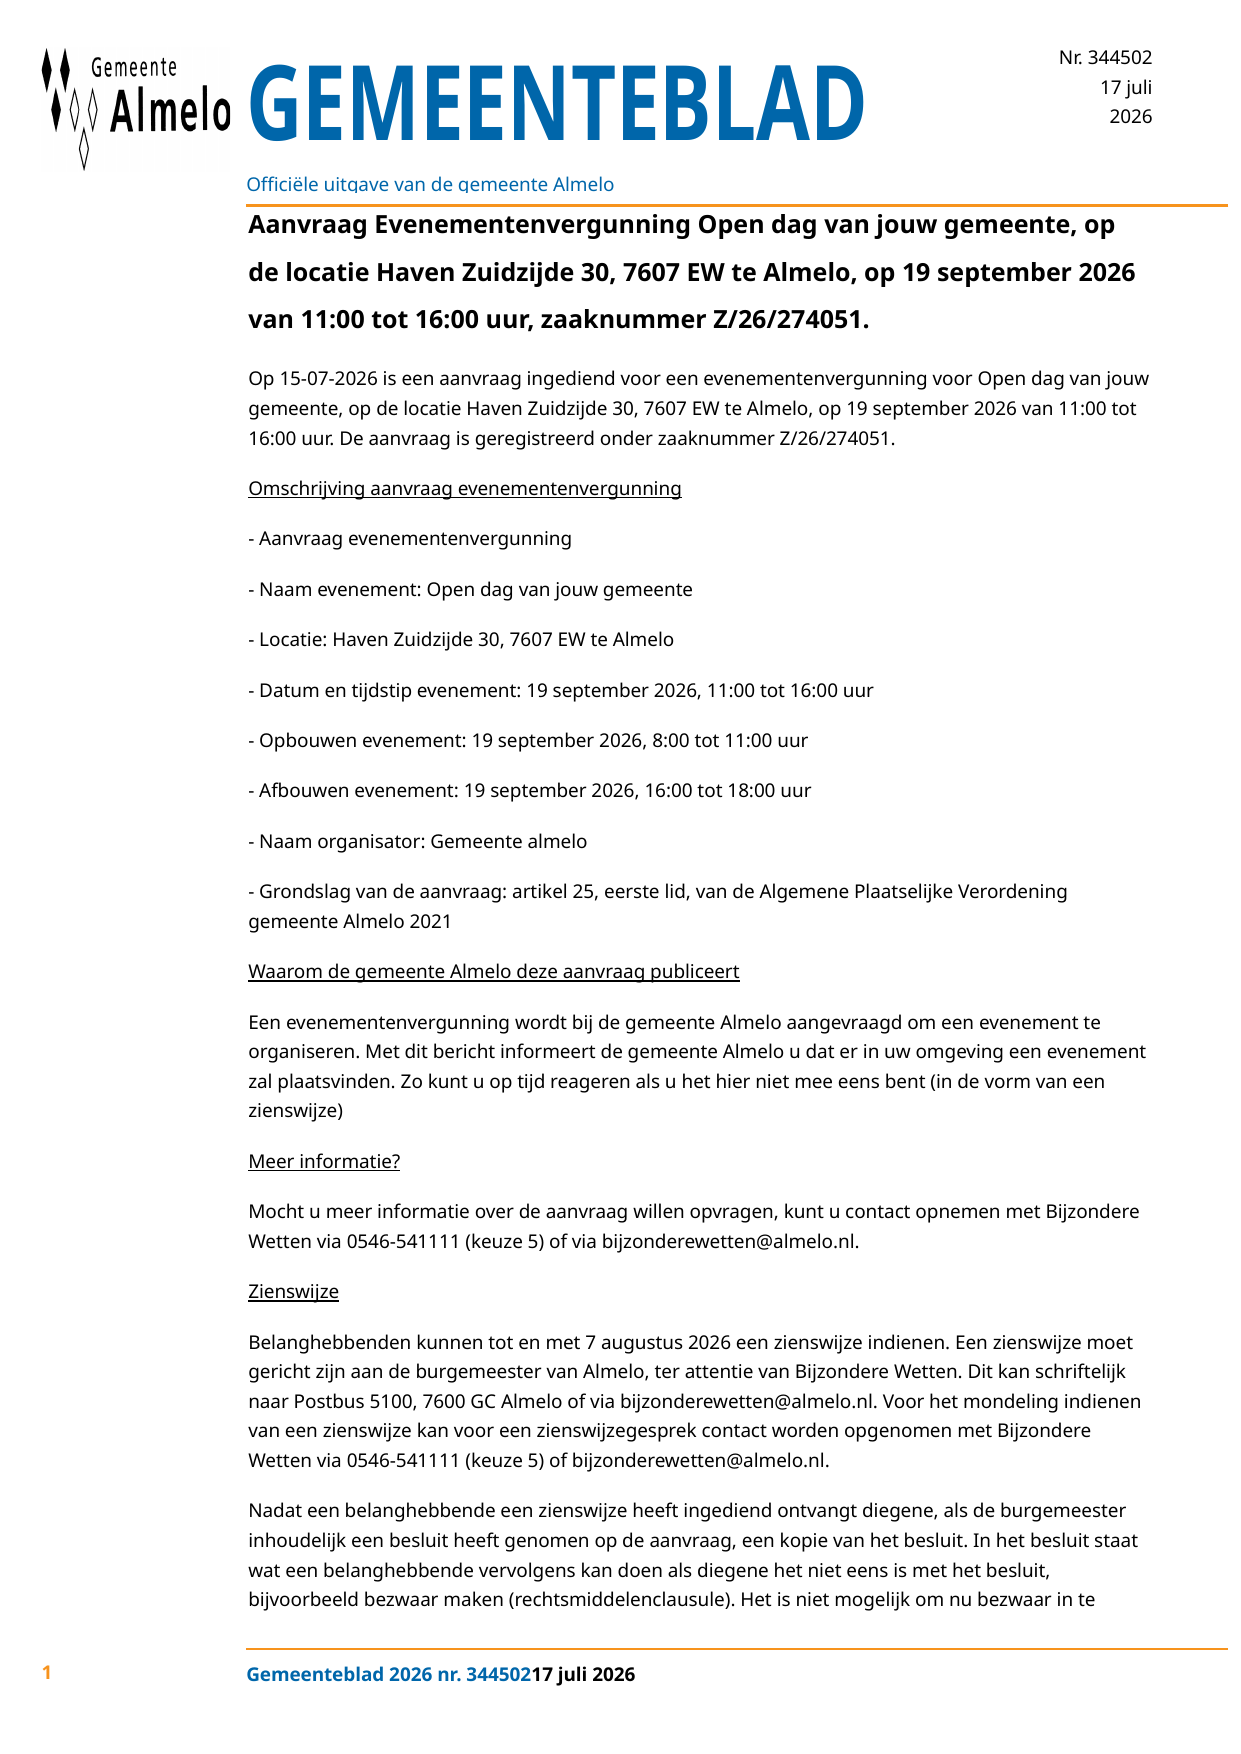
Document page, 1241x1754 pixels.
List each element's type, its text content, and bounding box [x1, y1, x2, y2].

text Aanvraag Evenementenvergunning Open dag van jouw gemeente, op de locatie Haven Zuidzijde 30, 7607 EW te Almelo, op 19 september 2026 van 11:00 tot 16:00 uur, zaaknummer Z/26/274051. [248, 207, 1152, 336]
text Mocht u meer informatie over de aanvraag willen opvragen, kunt u contact opnemen met Bijzondere Wetten via 0546-541111 (keuze 5) of via bijzonderewetten@almelo.nl. [248, 1198, 1152, 1254]
picture [41, 47, 231, 172]
text Nadat een belanghebbende een zienswijze heeft ingediend ontvangt diegene, als de burgemeester inhoudelijk een besluit heeft genomen op de aanvraag, een kopie van het besluit. In het besluit staat wat een belanghebbende vervolgens kan doen als diegene het niet eens is met het besluit, bijvoorbeeld bezwaar maken (rechtsmiddelenclausule). Het is niet mogelijk om nu bezwaar in te [248, 1498, 1152, 1612]
text - Locatie: Haven Zuidzijde 30, 7607 EW te Almelo [248, 626, 1152, 652]
text Op 15-07-2026 is een aanvraag ingediend voor een evenementenvergunning voor Open dag van jouw gemeente, op de locatie Haven Zuidzijde 30, 7607 EW te Almelo, op 19 september 2026 van 11:00 tot 16:00 uur. De aanvraag is geregistreerd onder zaaknummer Z/26/274051. [248, 366, 1152, 450]
text - Datum en tijdstip evenement: 19 september 2026, 11:00 tot 16:00 uur [248, 677, 1152, 702]
text Een evenementenvergunning wordt bij de gemeente Almelo aangevraagd om een evenement te organiseren. Met dit bericht informeert de gemeente Almelo u dat er in uw omgeving een evenement zal plaatsvinden. Zo kunt u op tijd reageren als u het hier niet mee eens bent (in de vorm van een zienswijze) [248, 1009, 1152, 1123]
text - Naam organisator: Gemeente almelo [248, 828, 1152, 854]
text - Opbouwen evenement: 19 september 2026, 8:00 tot 11:00 uur [248, 727, 1152, 753]
text Zienswijze [248, 1278, 1152, 1304]
text - Aanvraag evenementenvergunning [248, 526, 1152, 551]
text Omschrijving aanvraag evenementenvergunning [248, 475, 1152, 501]
text - Grondslag van de aanvraag: artikel 25, eerste lid, van de Algemene Plaatselijke Verordening gemeente Almelo 2021 [248, 878, 1152, 934]
text - Naam evenement: Open dag van jouw gemeente [248, 576, 1152, 602]
text Meer informatie? [248, 1148, 1152, 1174]
text - Afbouwen evenement: 19 september 2026, 16:00 tot 18:00 uur [248, 778, 1152, 803]
text Belanghebbenden kunnen tot en met 7 augustus 2026 een zienswijze indienen. Een zienswijze moet gericht zijn aan de burgemeester van Almelo, ter attentie van Bijzondere Wetten. Dit kan schriftelijk naar Postbus 5100, 7600 GC Almelo of via bijzonderewetten@almelo.nl. Voor het mondeling indienen van een zienswijze kan voor een zienswijzegesprek contact worden opgenomen met Bijzondere Wetten via 0546-541111 (keuze 5) of bijzonderewetten@almelo.nl. [248, 1329, 1152, 1473]
text Waarom de gemeente Almelo deze aanvraag publiceert [248, 958, 1152, 984]
